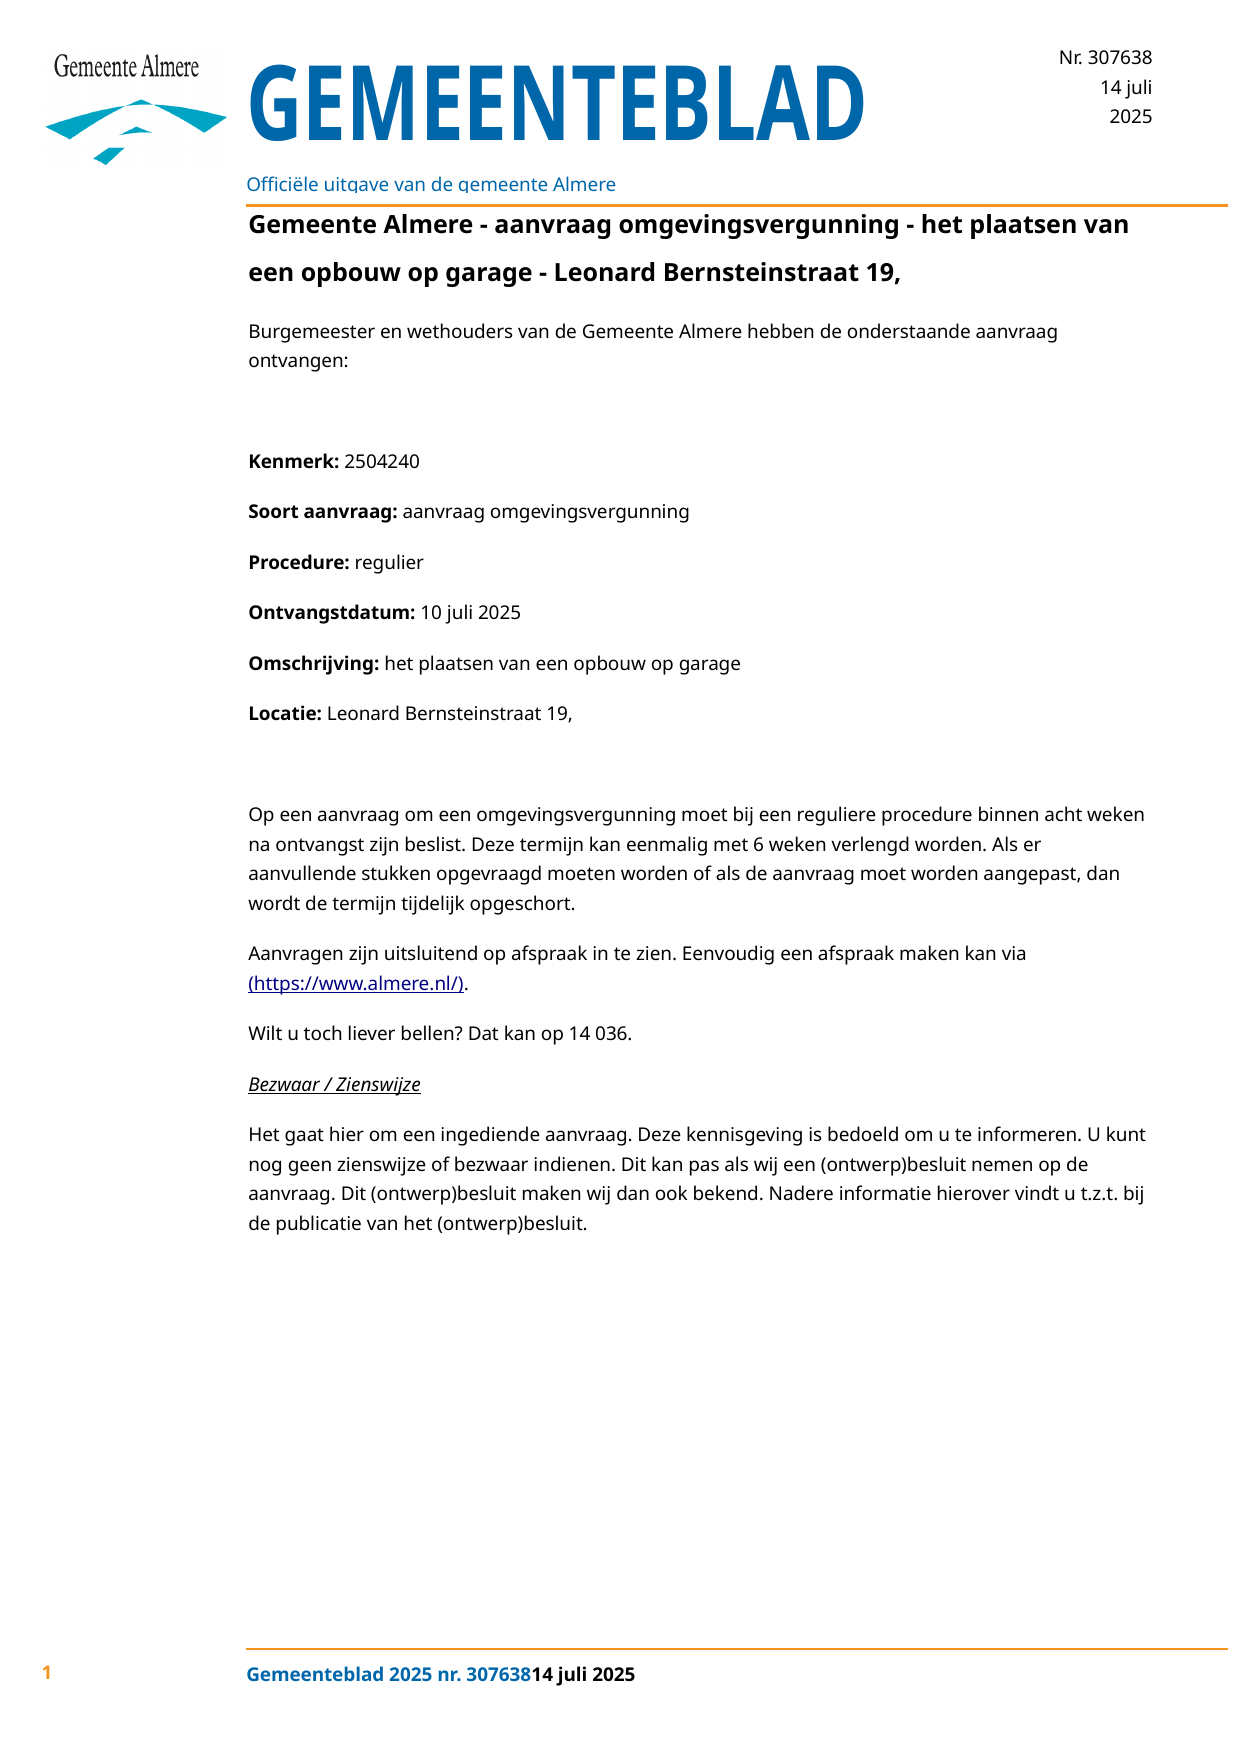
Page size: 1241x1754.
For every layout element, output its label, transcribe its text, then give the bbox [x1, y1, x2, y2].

picture [41, 47, 231, 172]
text Op een aanvraag om een omgevingsvergunning moet bij een reguliere procedure binnen acht weken na ontvangst zijn beslist. Deze termijn kan eenmalig met 6 weken verlengd worden. Als er aanvullende stukken opgevraagd moeten worden of als de aanvraag moet worden aangepast, dan wordt de termijn tijdelijk opgeschort. [248, 801, 1152, 916]
text Procedure: regulier [248, 549, 1152, 575]
text Soort aanvraag: aanvraag omgevingsvergunning [248, 499, 1152, 524]
text Omschrijving: het plaatsen van een opbouw op garage [248, 650, 1152, 676]
text Locatie: Leonard Bernsteinstraat 19, [248, 700, 1152, 726]
text Gemeente Almere - aanvraag omgevingsvergunning - het plaatsen van een opbouw op garage - Leonard Bernsteinstraat 19, [248, 207, 1152, 288]
text Aanvragen zijn uitsluitend op afspraak in te zien. Eenvoudig een afspraak maken kan via (https://www.almere.nl/). [248, 940, 1152, 996]
text Wilt u toch liever bellen? Dat kan op 14 036. [248, 1020, 1152, 1046]
text Het gaat hier om een ingediende aanvraag. Deze kennisgeving is bedoeld om u te informeren. U kunt nog geen zienswijze of bezwaar indienen. Dit kan pas als wij een (ontwerp)besluit nemen op de aanvraag. Dit (ontwerp)besluit maken wij dan ook bekend. Nadere informatie hierover vindt u t.z.t. bij de publicatie van het (ontwerp)besluit. [248, 1121, 1152, 1236]
text Bezwaar / Zienswijze [248, 1071, 1152, 1097]
text Burgemeester en wethouders van de Gemeente Almere hebben de onderstaande aanvraag ontvangen: [248, 318, 1152, 373]
text Kenmerk: 2504240 [248, 448, 1152, 474]
text Ontvangstdatum: 10 juli 2025 [248, 599, 1152, 625]
